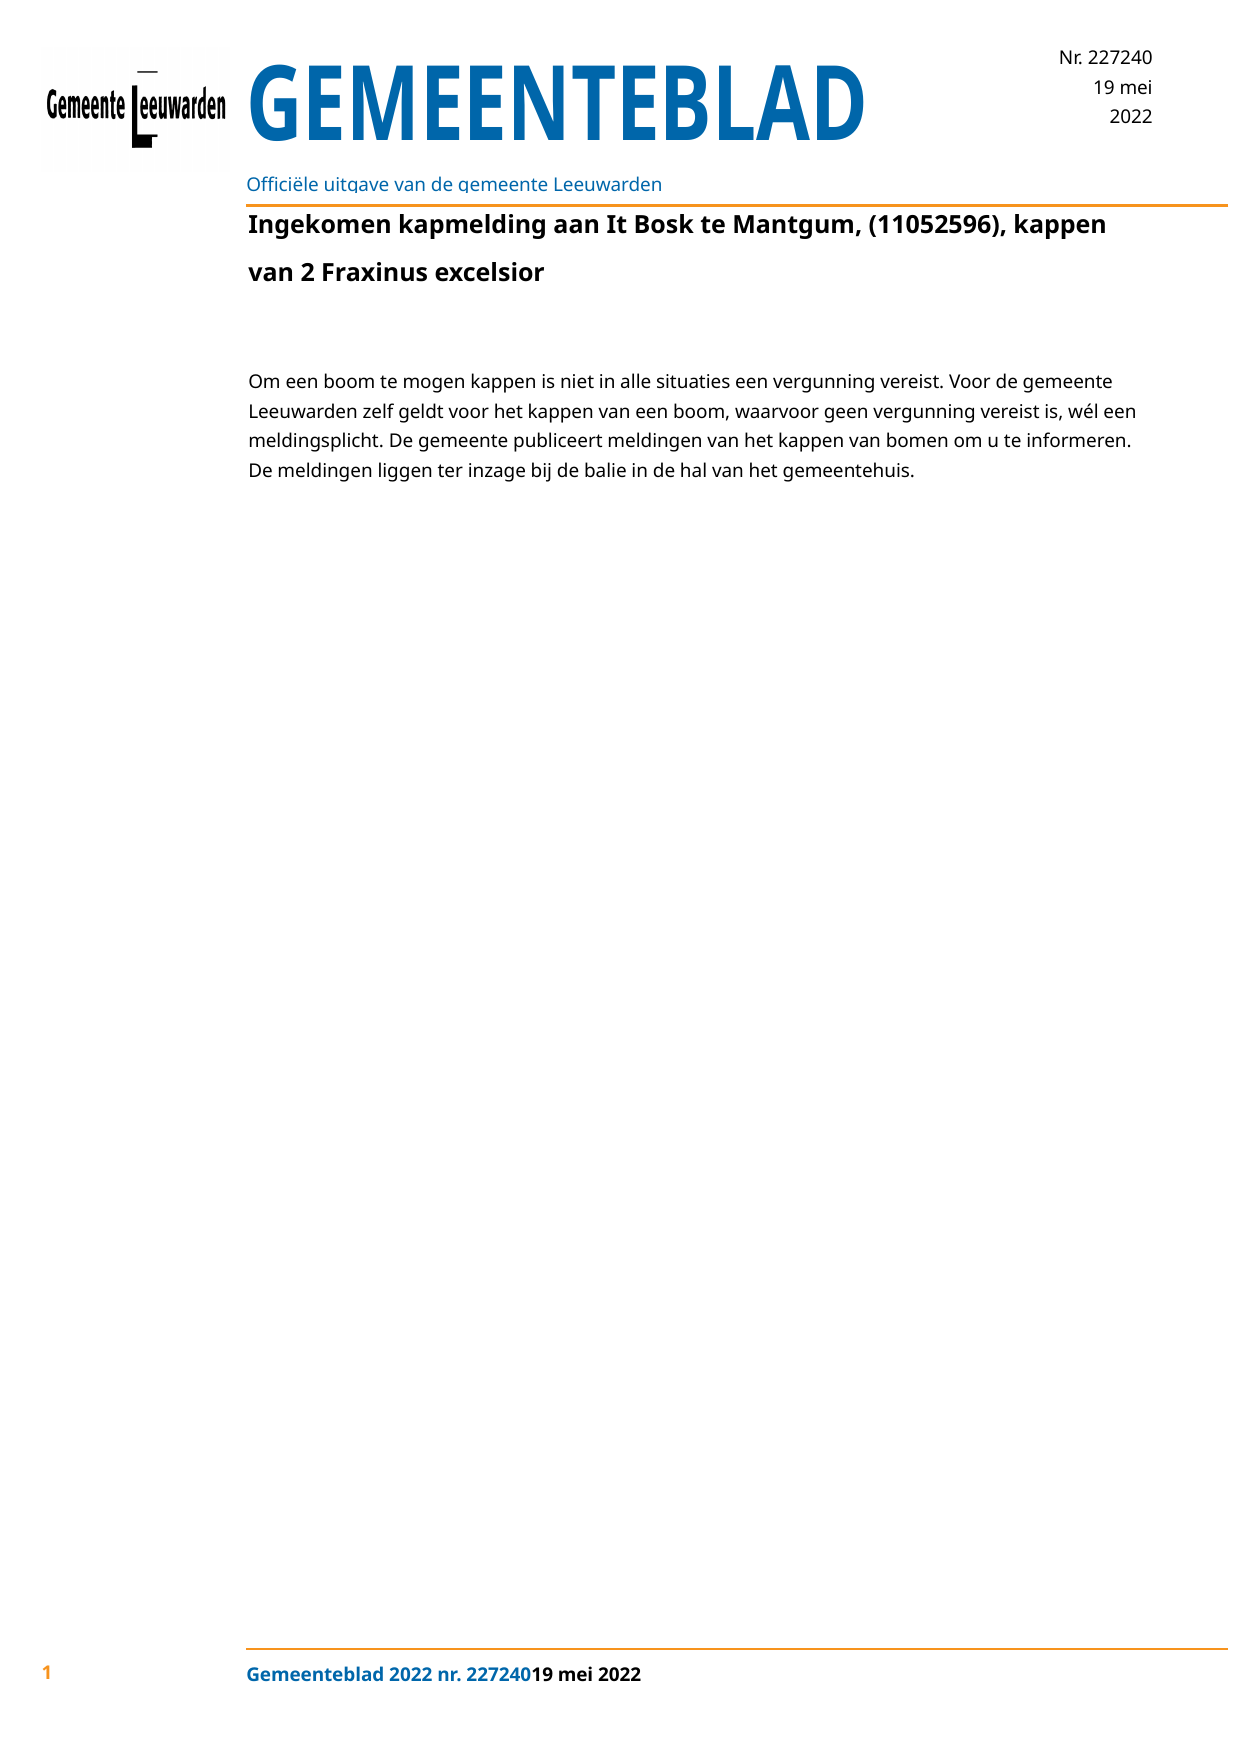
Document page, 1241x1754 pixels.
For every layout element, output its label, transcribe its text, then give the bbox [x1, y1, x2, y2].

text Ingekomen kapmelding aan It Bosk te Mantgum, (11052596), kappen van 2 Fraxinus excelsior [248, 207, 1152, 288]
picture [41, 47, 231, 172]
text Om een boom te mogen kappen is niet in alle situaties een vergunning vereist. Voor de gemeente Leeuwarden zelf geldt voor het kappen van een boom, waarvoor geen vergunning vereist is, wél een meldingsplicht. De gemeente publiceert meldingen van het kappen van bomen om u te informeren. De meldingen liggen ter inzage bij de balie in de hal van het gemeentehuis. [248, 368, 1152, 483]
